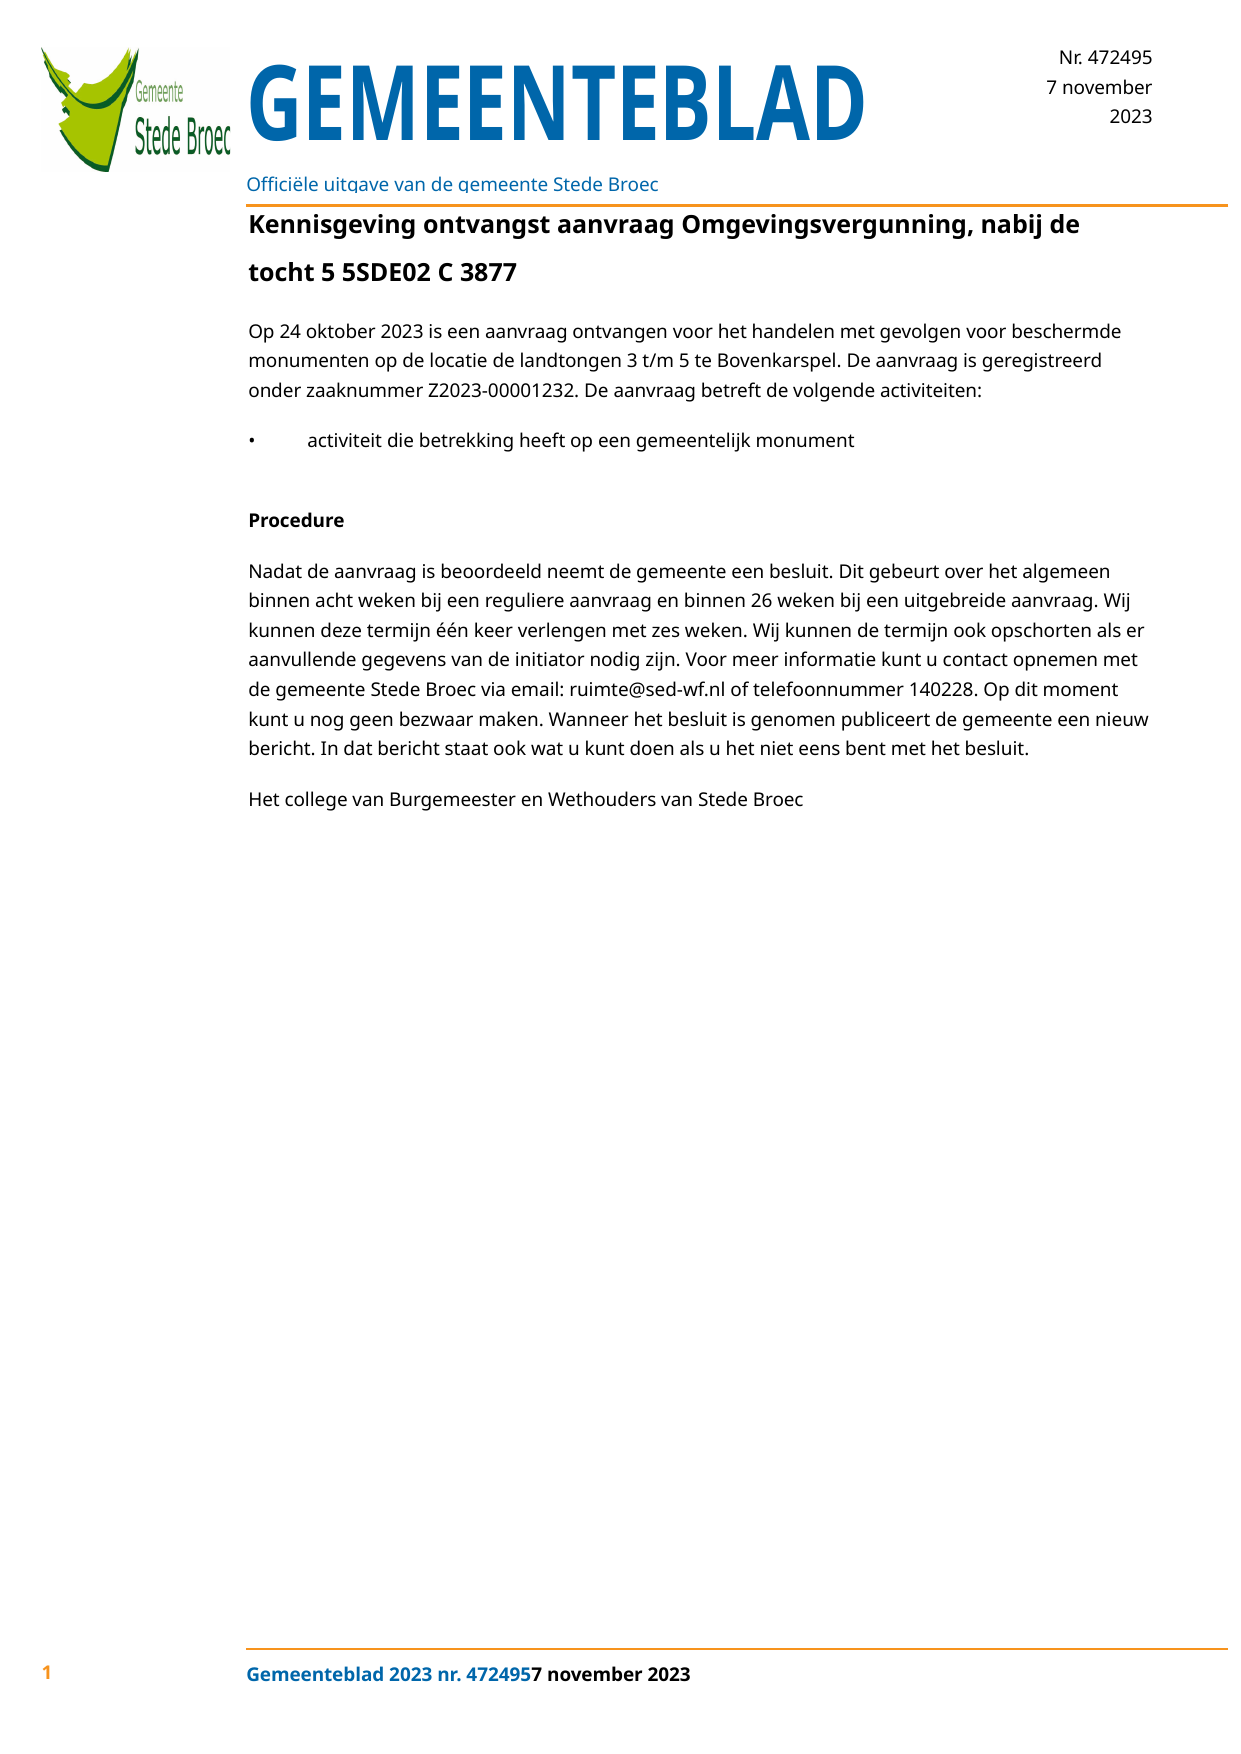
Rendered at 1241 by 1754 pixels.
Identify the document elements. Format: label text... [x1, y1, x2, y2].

text Procedure [248, 507, 1152, 533]
text Op 24 oktober 2023 is een aanvraag ontvangen voor het handelen met gevolgen voor beschermde monumenten op de locatie de landtongen 3 t/m 5 te Bovenkarspel. De aanvraag is geregistreerd onder zaaknummer Z2023-00001232. De aanvraag betreft de volgende activiteiten: [248, 318, 1152, 403]
text Het college van Burgemeester en Wethouders van Stede Broec [248, 786, 1152, 812]
list activiteit die betrekking heeft op een gemeentelijk monument [248, 427, 1152, 453]
picture [41, 47, 231, 172]
text Nadat de aanvraag is beoordeeld neemt de gemeente een besluit. Dit gebeurt over het algemeen binnen acht weken bij een reguliere aanvraag en binnen 26 weken bij een uitgebreide aanvraag. Wij kunnen deze termijn één keer verlengen met zes weken. Wij kunnen de termijn ook opschorten als er aanvullende gegevens van de initiator nodig zijn. Voor meer informatie kunt u contact opnemen met de gemeente Stede Broec via email: ruimte@sed-wf.nl of telefoonnummer 140228. Op dit moment kunt u nog geen bezwaar maken. Wanneer het besluit is genomen publiceert de gemeente een nieuw bericht. In dat bericht staat ook wat u kunt doen als u het niet eens bent met het besluit. [248, 558, 1152, 761]
text Kennisgeving ontvangst aanvraag Omgevingsvergunning, nabij de tocht 5 5SDE02 C 3877 [248, 207, 1152, 288]
